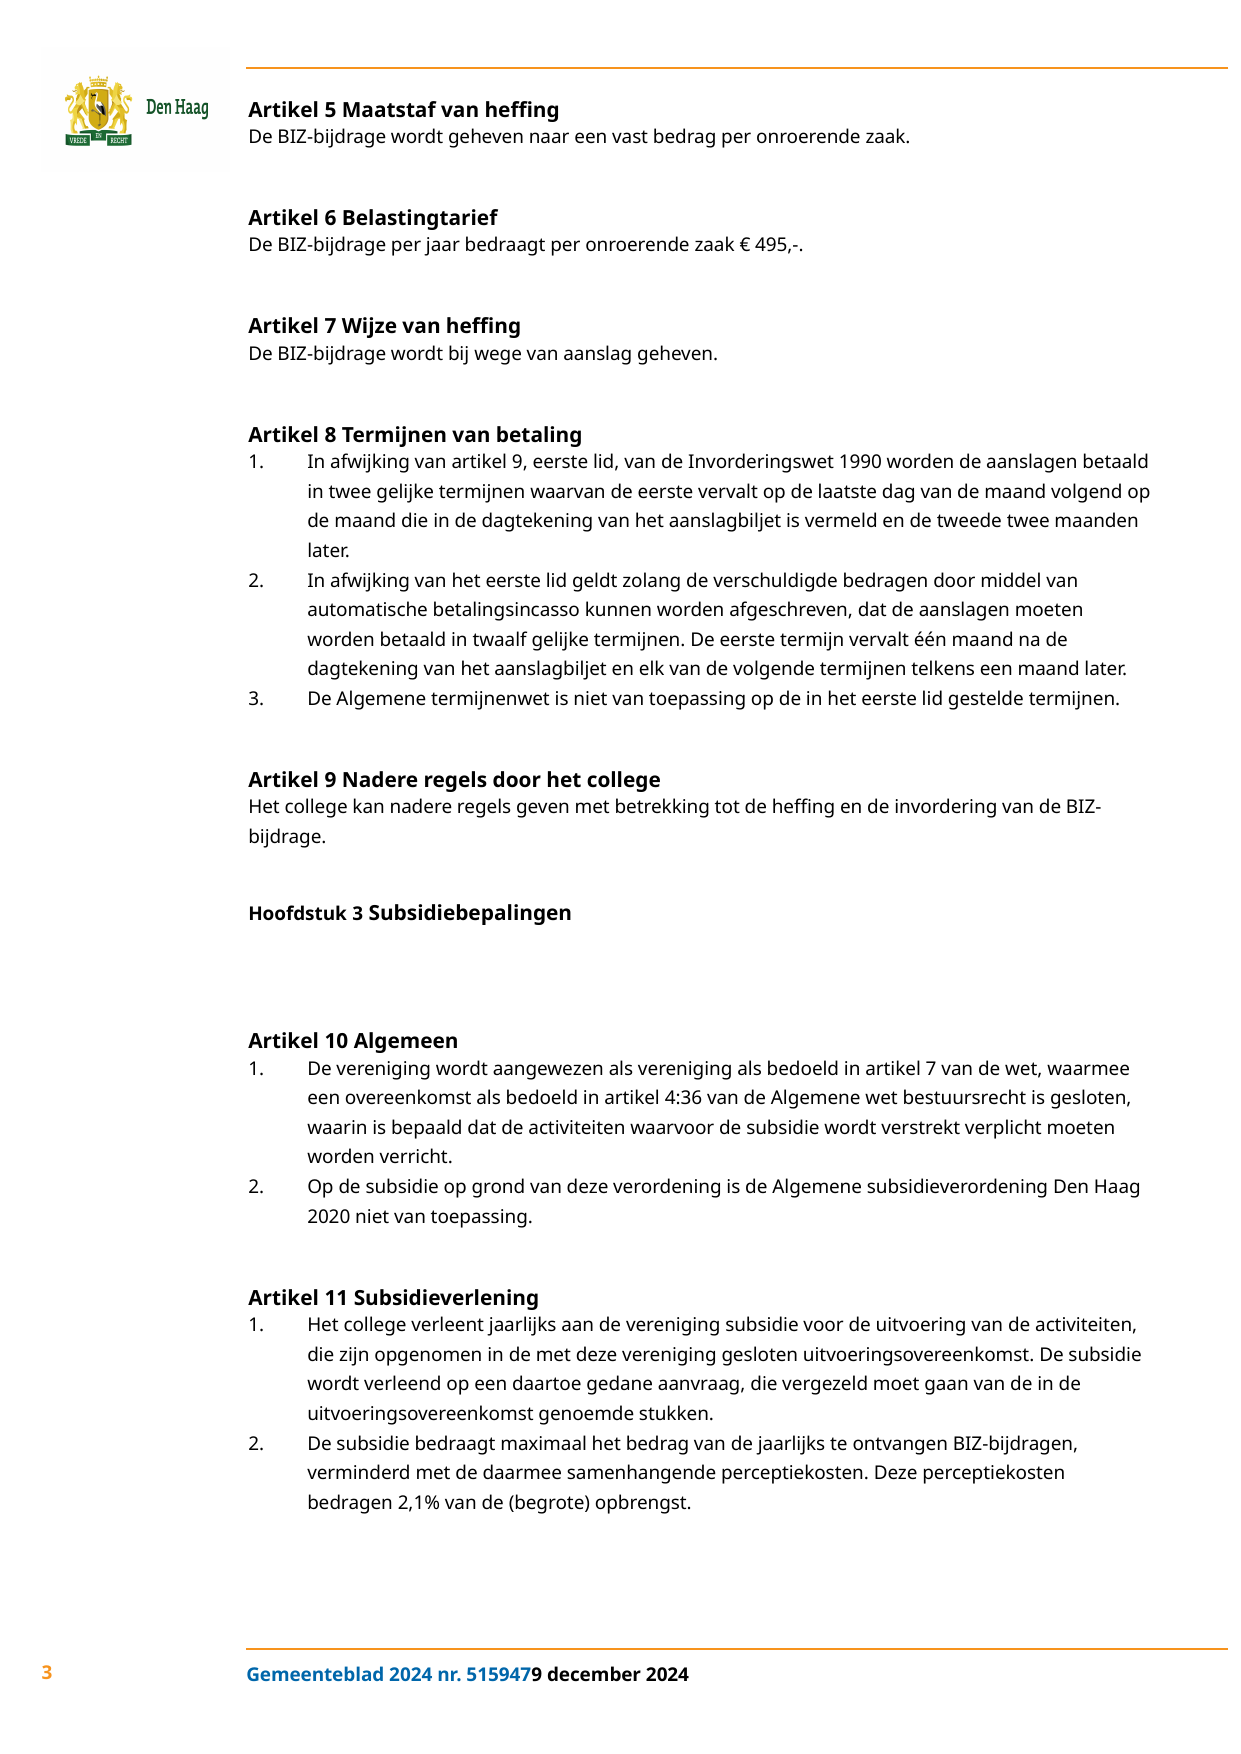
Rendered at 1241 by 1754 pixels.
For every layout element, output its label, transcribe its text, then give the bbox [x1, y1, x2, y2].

list De vereniging wordt aangewezen als vereniging als bedoeld in artikel 7 van de wet, waarmee een overeenkomst als bedoeld in artikel 4:36 van de Algemene wet bestuursrecht is gesloten, waarin is bepaald dat de activiteiten waarvoor de subsidie wordt verstrekt verplicht moeten worden verricht. [248, 1055, 1152, 1169]
text Artikel 9 Nadere regels door het college [248, 765, 1152, 794]
text Artikel 10 Algemeen [248, 1027, 1152, 1055]
text Het college kan nadere regels geven met betrekking tot de heffing en de invordering van de BIZ-bijdrage. [248, 794, 1152, 849]
list De subsidie bedraagt maximaal het bedrag van de jaarlijks te ontvangen BIZ-bijdragen, verminderd met de daarmee samenhangende perceptiekosten. Deze perceptiekosten bedragen 2,1% van de (begrote) opbrengst. [248, 1430, 1152, 1514]
text De BIZ-bijdrage wordt bij wege van aanslag geheven. [248, 340, 1152, 366]
text Hoofdstuk 3 Subsidiebepalingen [248, 898, 1152, 927]
list In afwijking van artikel 9, eerste lid, van de Invorderingswet 1990 worden de aanslagen betaald in twee gelijke termijnen waarvan de eerste vervalt op de laatste dag van de maand volgend op de maand die in de dagtekening van het aanslagbiljet is vermeld en de tweede twee maanden later. [248, 448, 1152, 563]
text De BIZ-bijdrage per jaar bedraagt per onroerende zaak € 495,-. [248, 232, 1152, 257]
list In afwijking van het eerste lid geldt zolang de verschuldigde bedragen door middel van automatische betalingsincasso kunnen worden afgeschreven, dat de aanslagen moeten worden betaald in twaalf gelijke termijnen. De eerste termijn vervalt één maand na de dagtekening van het aanslagbiljet en elk van de volgende termijnen telkens een maand later. [248, 567, 1152, 681]
text De BIZ-bijdrage wordt geheven naar een vast bedrag per onroerende zaak. [248, 123, 1152, 149]
text Artikel 6 Belastingtarief [248, 203, 1152, 232]
text Artikel 7 Wijze van heffing [248, 312, 1152, 340]
text Artikel 5 Maatstaf van heffing [248, 95, 1152, 123]
picture [41, 47, 231, 172]
text Artikel 8 Termijnen van betaling [248, 420, 1152, 448]
list Op de subsidie op grond van deze verordening is de Algemene subsidieverordening Den Haag 2020 niet van toepassing. [248, 1173, 1152, 1229]
text Artikel 11 Subsidieverlening [248, 1283, 1152, 1311]
list Het college verleent jaarlijks aan de vereniging subsidie voor de uitvoering van de activiteiten, die zijn opgenomen in de met deze vereniging gesloten uitvoeringsovereenkomst. De subsidie wordt verleend op een daartoe gedane aanvraag, die vergezeld moet gaan van de in de uitvoeringsovereenkomst genoemde stukken. [248, 1311, 1152, 1426]
list De Algemene termijnenwet is niet van toepassing op de in het eerste lid gestelde termijnen. [248, 685, 1152, 711]
